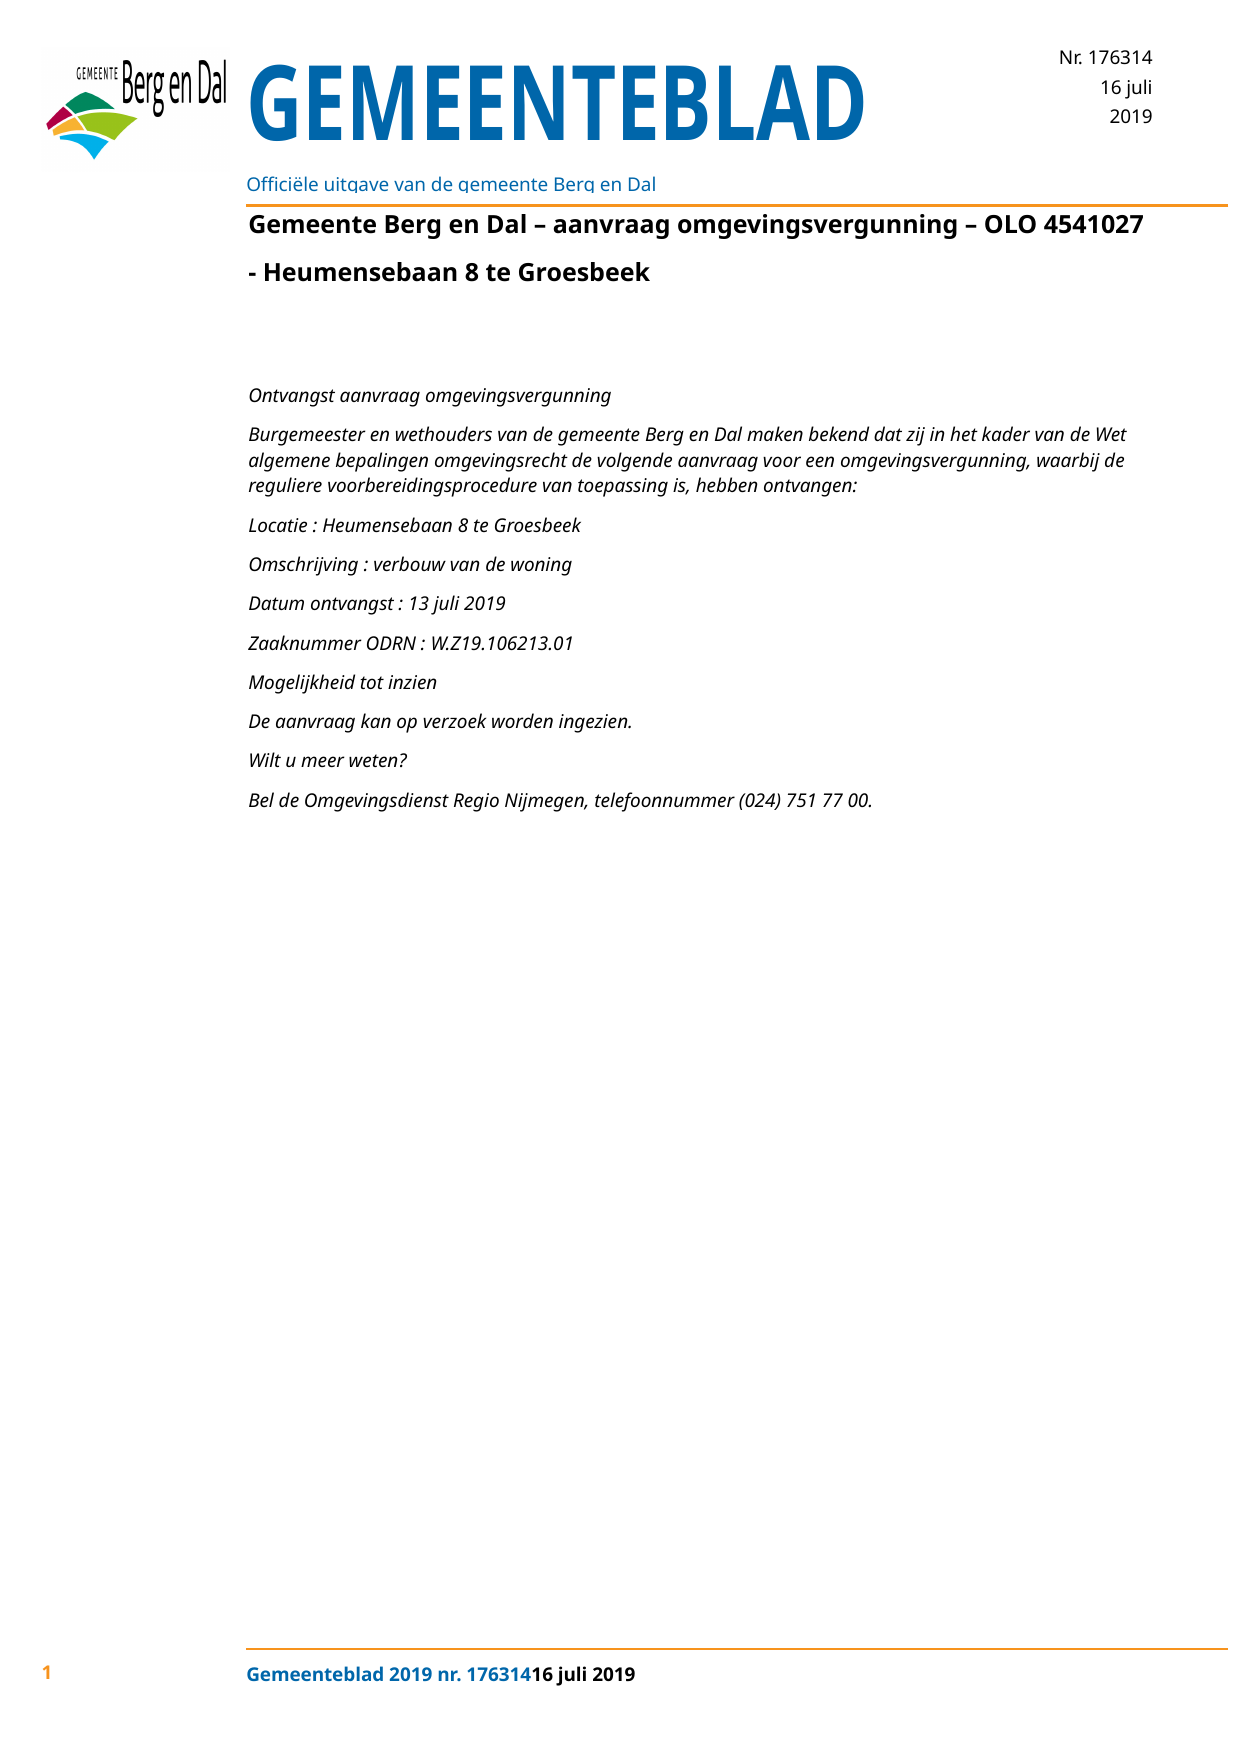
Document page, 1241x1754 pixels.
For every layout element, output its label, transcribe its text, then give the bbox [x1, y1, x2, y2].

text Wilt u meer weten? [248, 747, 1152, 773]
text De aanvraag kan op verzoek worden ingezien. [248, 708, 1152, 734]
picture [41, 47, 231, 172]
text Datum ontvangst : 13 juli 2019 [248, 590, 1152, 616]
text Ontvangst aanvraag omgevingsvergunning [248, 382, 1152, 408]
text Burgemeester en wethouders van de gemeente Berg en Dal maken bekend dat zij in het kader van de Wet algemene bepalingen omgevingsrecht de volgende aanvraag voor een omgevingsvergunning, waarbij de reguliere voorbereidingsprocedure van toepassing is, hebben ontvangen: [248, 421, 1152, 498]
text Bel de Omgevingsdienst Regio Nijmegen, telefoonnummer (024) 751 77 00. [248, 787, 1152, 812]
text Gemeente Berg en Dal – aanvraag omgevingsvergunning – OLO 4541027 - Heumensebaan 8 te Groesbeek [248, 207, 1152, 288]
text Locatie : Heumensebaan 8 te Groesbeek [248, 512, 1152, 538]
text Mogelijkheid tot inzien [248, 669, 1152, 695]
text Omschrijving : verbouw van de woning [248, 551, 1152, 577]
text Zaaknummer ODRN : W.Z19.106213.01 [248, 630, 1152, 655]
